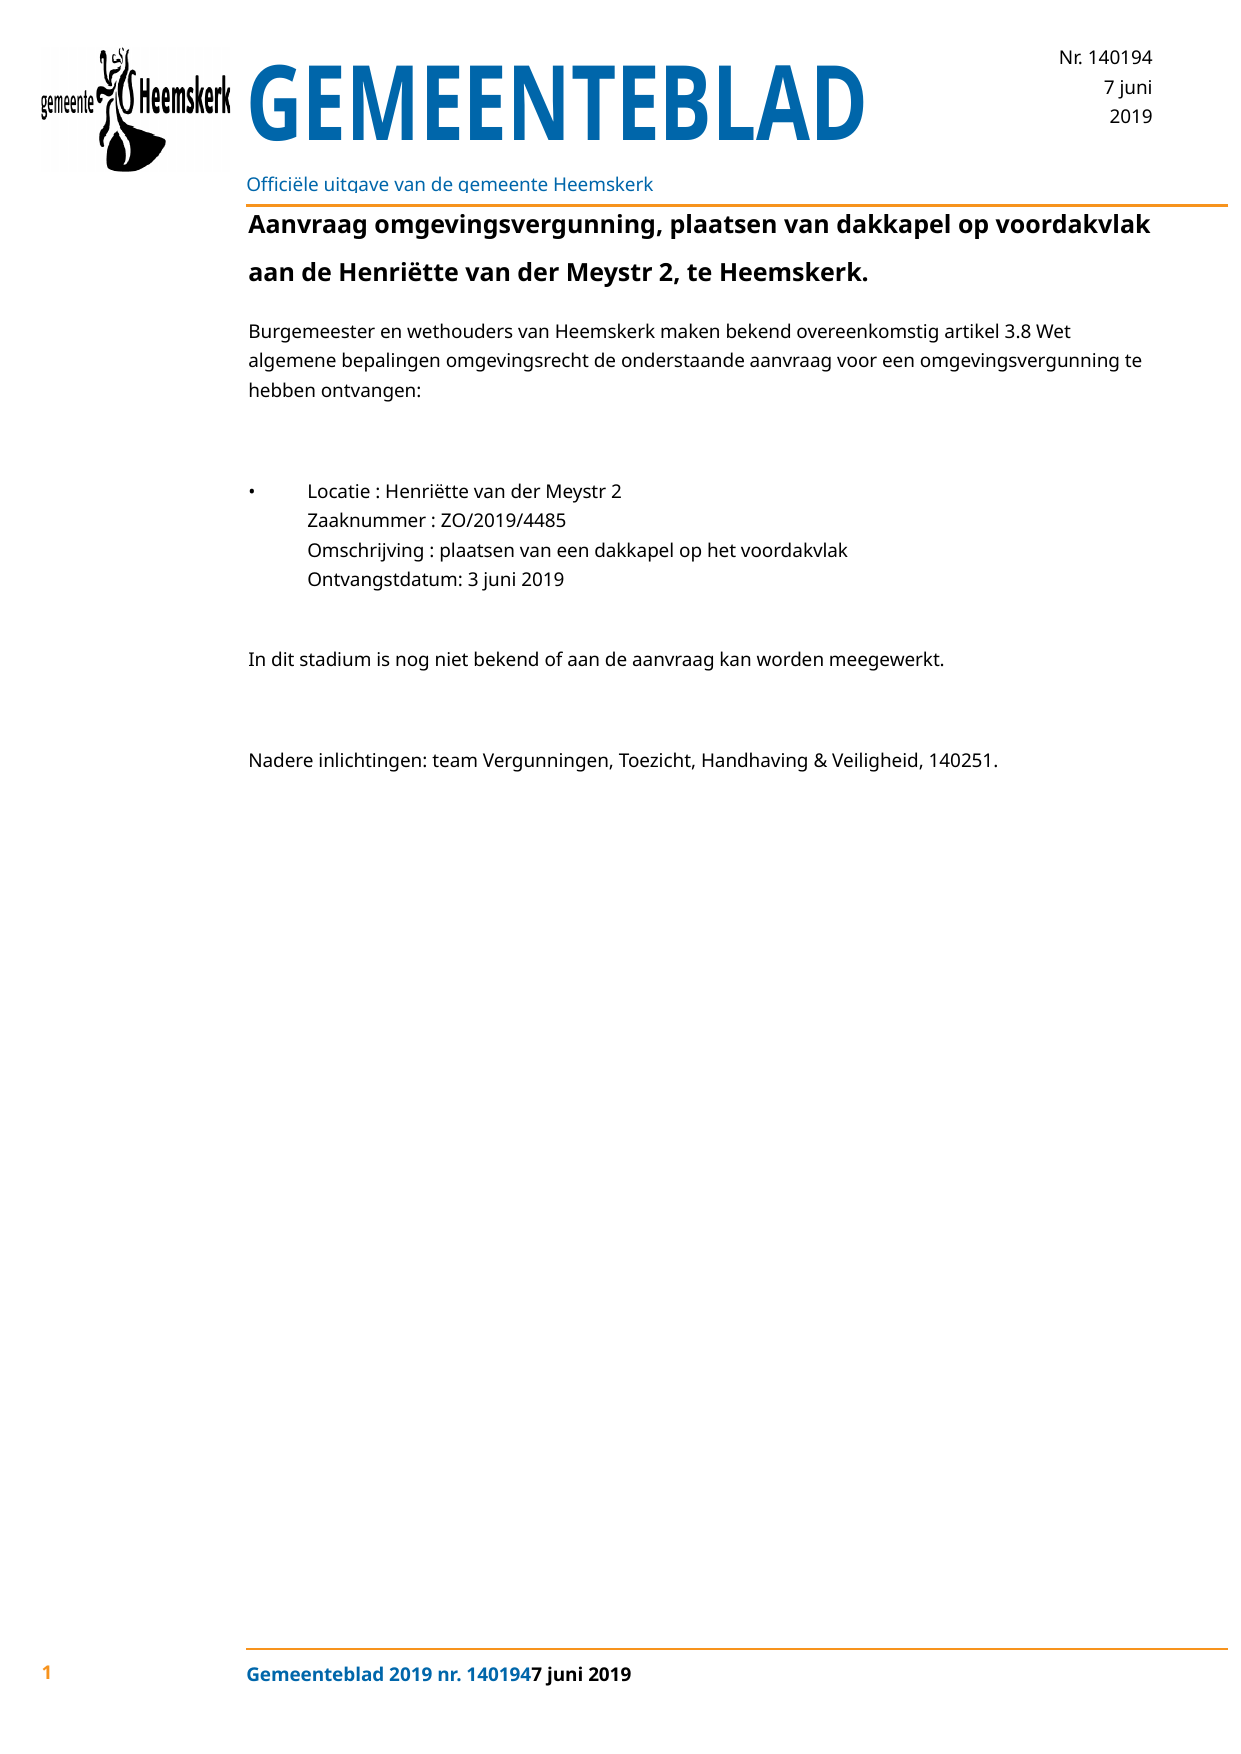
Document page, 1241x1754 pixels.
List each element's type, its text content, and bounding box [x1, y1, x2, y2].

list Zaaknummer : ZO/2019/4485 [248, 507, 1152, 533]
list Ontvangstdatum: 3 juni 2019 [248, 567, 1152, 592]
list Omschrijving : plaatsen van een dakkapel op het voordakvlak [248, 537, 1152, 563]
text Burgemeester en wethouders van Heemskerk maken bekend overeenkomstig artikel 3.8 Wet algemene bepalingen omgevingsrecht de onderstaande aanvraag voor een omgevingsvergunning te hebben ontvangen: [248, 318, 1152, 403]
list Locatie : Henriëtte van der Meystr 2 [248, 478, 1152, 504]
picture [41, 47, 231, 172]
text In dit stadium is nog niet bekend of aan de aanvraag kan worden meegewerkt. [248, 647, 1152, 672]
text Aanvraag omgevingsvergunning, plaatsen van dakkapel op voordakvlak aan de Henriëtte van der Meystr 2, te Heemskerk. [248, 207, 1152, 288]
text Nadere inlichtingen: team Vergunningen, Toezicht, Handhaving & Veiligheid, 140251. [248, 747, 1152, 773]
